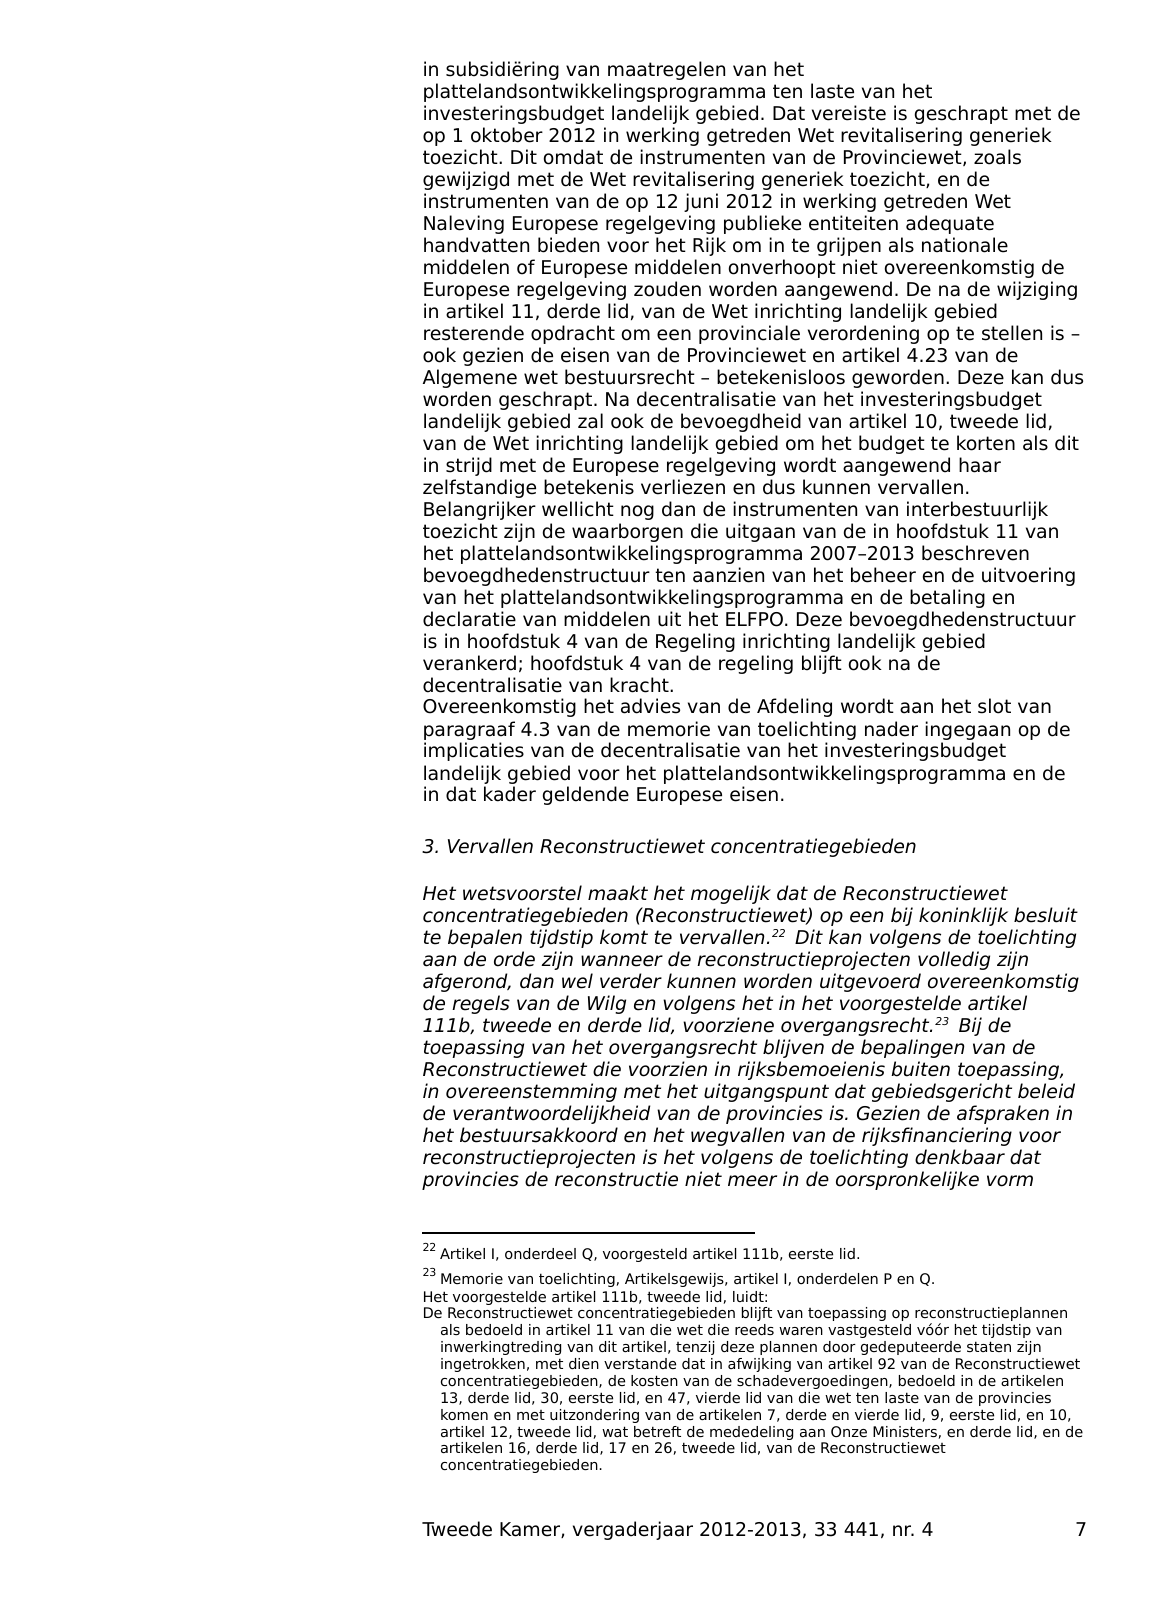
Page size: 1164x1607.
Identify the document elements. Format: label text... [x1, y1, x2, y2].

text De Reconstructiewet concentratiegebieden blijft van toepassing op reconstructieplannen als bedoeld in artikel 11 van die wet die reeds waren vastgesteld vóór het tijdstip van inwerkingtreding van dit artikel, tenzij deze plannen door gedeputeerde staten zijn ingetrokken, met dien verstande dat in afwijking van artikel 92 van de Reconstructiewet concentratiegebieden, de kosten van de schadevergoedingen, bedoeld in de artikelen 13, derde lid, 30, eerste lid, en 47, vierde lid van die wet ten laste van de provincies komen en met uitzondering van de artikelen 7, derde en vierde lid, 9, eerste lid, en 10, artikel 12, tweede lid, wat betreft de mededeling aan Onze Ministers, en derde lid, en de artikelen 16, derde lid, 17 en 26, tweede lid, van de Reconstructiewet concentratiegebieden. [422, 1306, 1087, 1474]
text Overeenkomstig het advies van de Afdeling wordt aan het slot van paragraaf 4.3 van de memorie van toelichting nader ingegaan op de implicaties van de decentralisatie van het investeringsbudget landelijk gebied voor het plattelandsontwikkelingsprogramma en de in dat kader geldende Europese eisen. [422, 696, 1087, 806]
text in subsidiëring van maatregelen van het plattelandsontwikkelingsprogramma ten laste van het investeringsbudget landelijk gebied. Dat vereiste is geschrapt met de op 1 oktober 2012 in werking getreden Wet revitalisering generiek toezicht. Dit omdat de instrumenten van de Provinciewet, zoals gewijzigd met de Wet revitalisering generiek toezicht, en de instrumenten van de op 12 juni 2012 in werking getreden Wet Naleving Europese regelgeving publieke entiteiten adequate handvatten bieden voor het Rijk om in te grijpen als nationale middelen of Europese middelen onverhoopt niet overeenkomstig de Europese regelgeving zouden worden aangewend. De na de wijziging in artikel 11, derde lid, van de Wet inrichting landelijk gebied resterende opdracht om een provinciale verordening op te stellen is – ook gezien de eisen van de Provinciewet en artikel 4.23 van de Algemene wet bestuursrecht – betekenisloos geworden. Deze kan dus worden geschrapt. Na decentralisatie van het investeringsbudget landelijk gebied zal ook de bevoegdheid van artikel 10, tweede lid, van de Wet inrichting landelijk gebied om het budget te korten als dit in strijd met de Europese regelgeving wordt aangewend haar zelfstandige betekenis verliezen en dus kunnen vervallen. [422, 59, 1087, 499]
text Het wetsvoorstel maakt het mogelijk dat de Reconstructiewet concentratiegebieden (Reconstructiewet) op een bij koninklijk besluit te bepalen tijdstip komt te vervallen. Dit kan volgens de toelichting aan de orde zijn wanneer de reconstructieprojecten volledig zijn afgerond, dan wel verder kunnen worden uitgevoerd overeenkomstig de regels van de Wilg en volgens het in het voorgestelde artikel 111b, tweede en derde lid, voorziene overgangsrecht. Bij de toepassing van het overgangsrecht blijven de bepalingen van de Reconstructiewet die voorzien in rijksbemoeienis buiten toepassing, in overeenstemming met het uitgangspunt dat gebiedsgericht beleid de verantwoordelijkheid van de provincies is. Gezien de afspraken in het bestuursakkoord en het wegvallen van de rijksfinanciering voor reconstructieprojecten is het volgens de toelichting denkbaar dat provincies de reconstructie niet meer in de oorspronkelijke vorm [422, 883, 1087, 1191]
text Artikel I, onderdeel Q, voorgesteld artikel 111b, eerste lid. [422, 1242, 1087, 1264]
text Memorie van toelichting, Artikelsgewijs, artikel I, onderdelen P en Q. [422, 1267, 1087, 1289]
text Belangrijker wellicht nog dan de instrumenten van interbestuurlijk toezicht zijn de waarborgen die uitgaan van de in hoofdstuk 11 van het plattelandsontwikkelingsprogramma 2007–2013 beschreven bevoegdhedenstructuur ten aanzien van het beheer en de uitvoering van het plattelandsontwikkelingsprogramma en de betaling en declaratie van middelen uit het ELFPO. Deze bevoegdhedenstructuur is in hoofdstuk 4 van de Regeling inrichting landelijk gebied verankerd; hoofdstuk 4 van de regeling blijft ook na de decentralisatie van kracht. [422, 499, 1087, 696]
subtitle 3. Vervallen Reconstructiewet concentratiegebieden [422, 836, 1087, 858]
text Het voorgestelde artikel 111b, tweede lid, luidt: [422, 1289, 1087, 1306]
